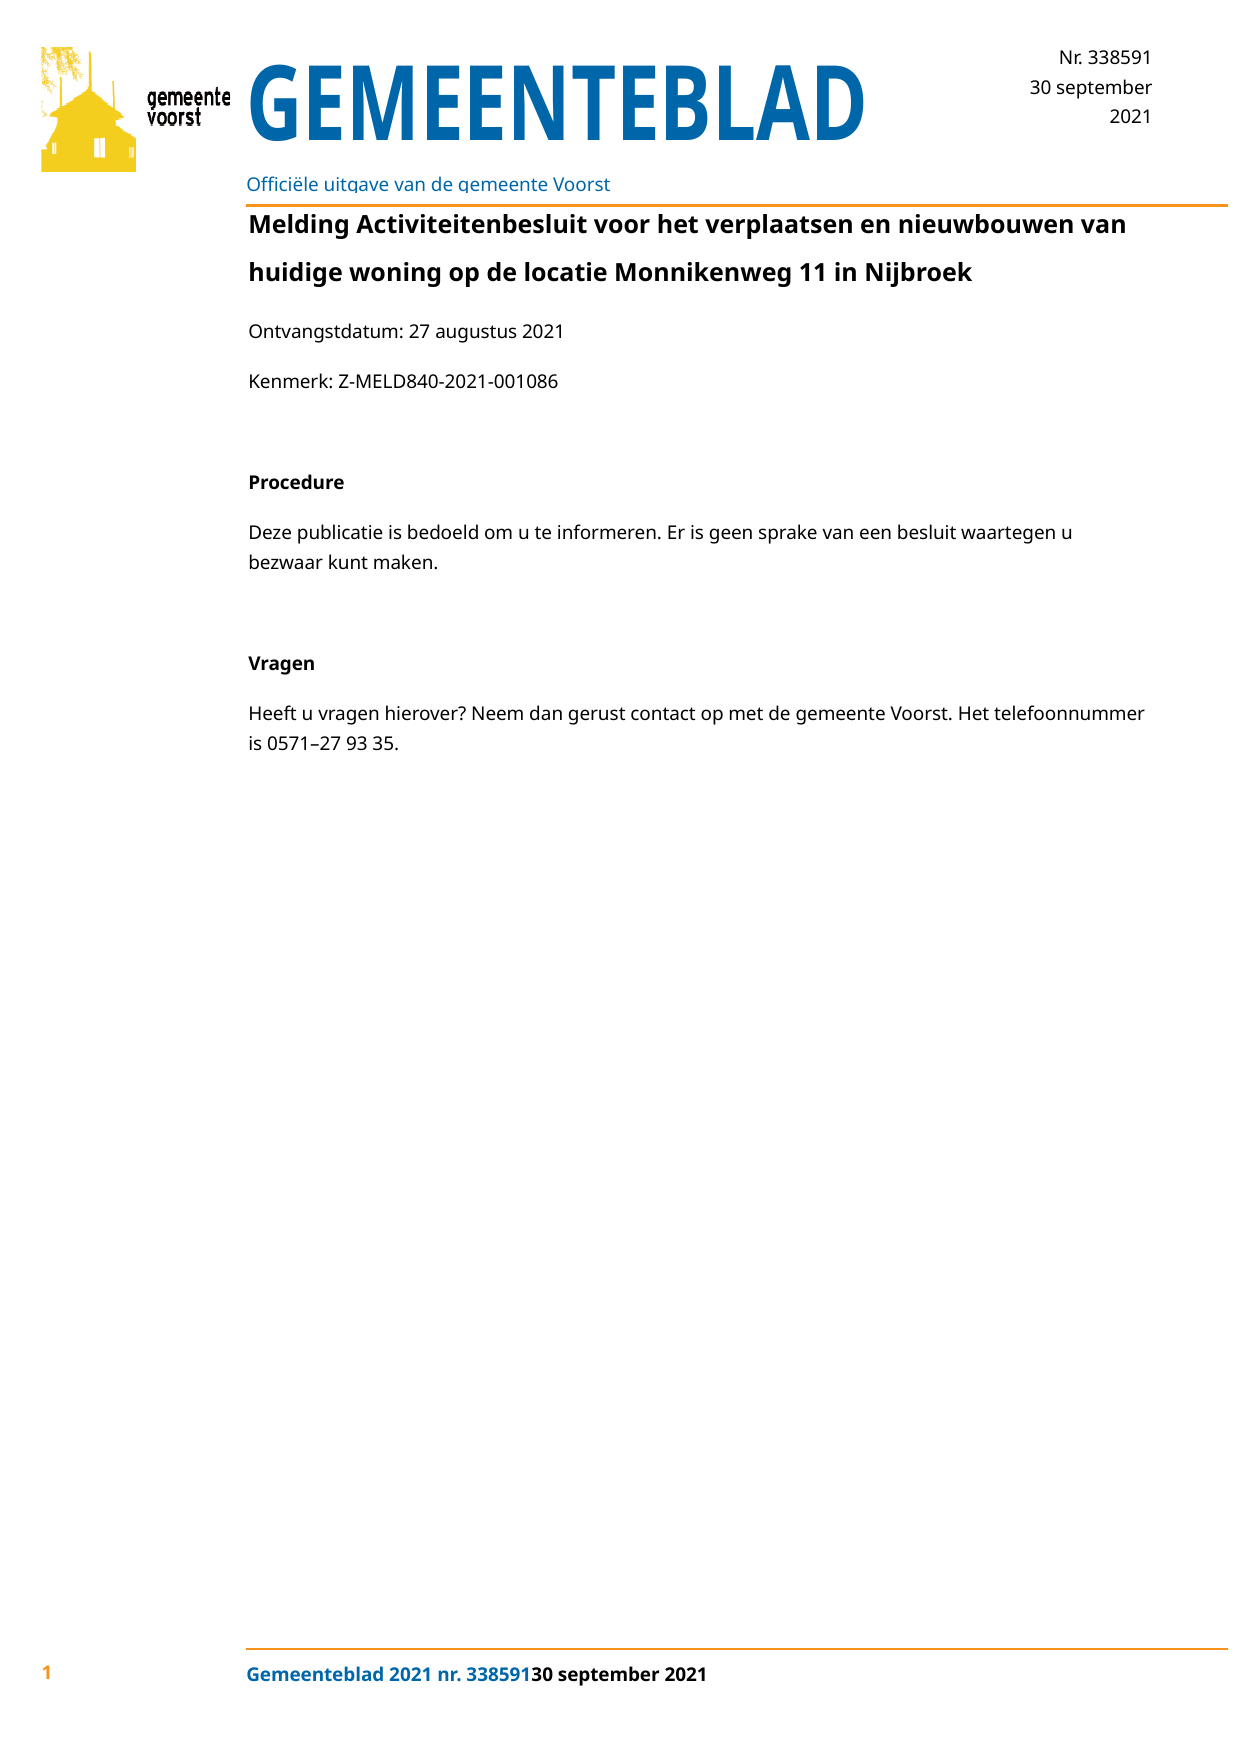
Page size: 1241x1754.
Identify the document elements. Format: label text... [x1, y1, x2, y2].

text Vragen [248, 650, 1152, 676]
text Deze publicatie is bedoeld om u te informeren. Er is geen sprake van een besluit waartegen u bezwaar kunt maken. [248, 519, 1152, 575]
picture [41, 47, 231, 172]
text Kenmerk: Z-MELD840-2021-001086 [248, 368, 1152, 394]
text Heeft u vragen hierover? Neem dan gerust contact op met de gemeente Voorst. Het telefoonnummer is 0571–27 93 35. [248, 700, 1152, 756]
text Melding Activiteitenbesluit voor het verplaatsen en nieuwbouwen van huidige woning op de locatie Monnikenweg 11 in Nijbroek [248, 207, 1152, 288]
text Ontvangstdatum: 27 augustus 2021 [248, 318, 1152, 344]
text Procedure [248, 469, 1152, 495]
